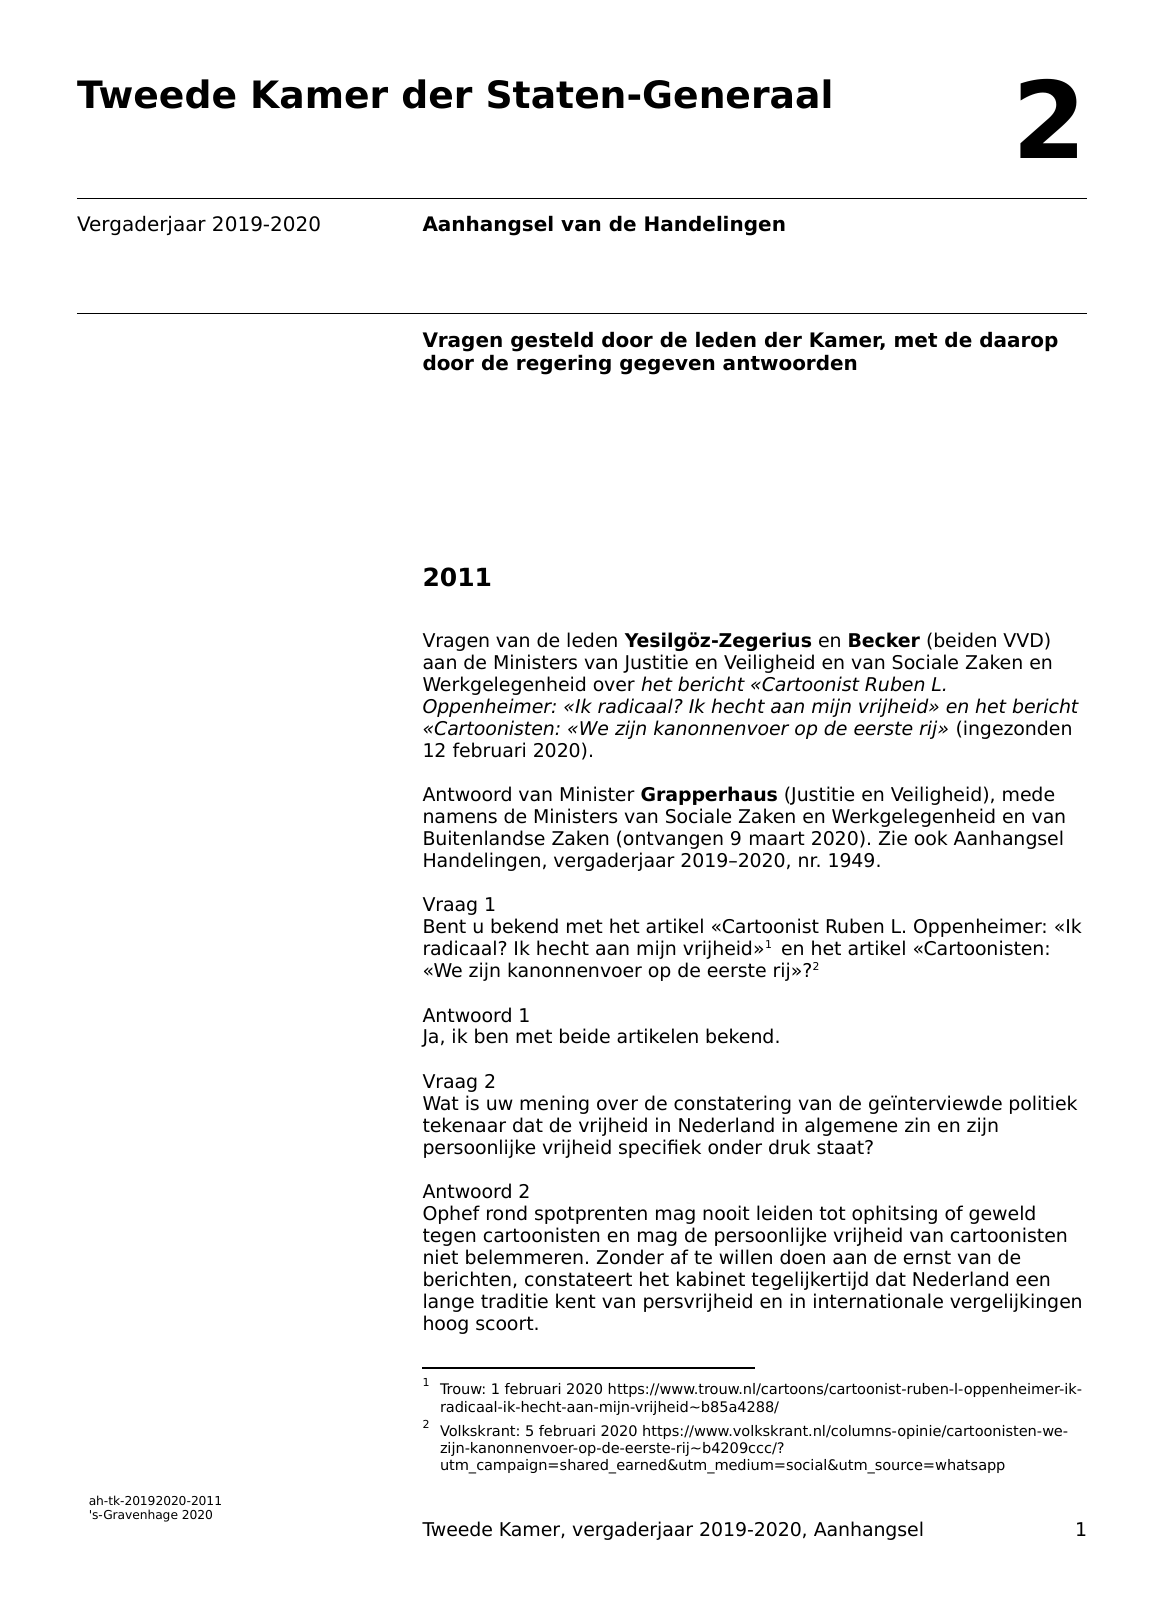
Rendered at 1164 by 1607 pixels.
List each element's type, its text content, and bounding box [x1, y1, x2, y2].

text Wat is uw mening over de constatering van de geïnterviewde politiek tekenaar dat de vrijheid in Nederland in algemene zin en zijn persoonlijke vrijheid specifiek onder druk staat? [422, 1093, 1087, 1158]
text 2011 [422, 563, 1087, 592]
text Trouw: 1 februari 2020 https://www.trouw.nl/cartoons/cartoonist-ruben-l-oppenheimer-ik-radicaal-ik-hecht-aan-mijn-vrijheid~b85a4288/ [422, 1377, 1087, 1416]
text Antwoord 2 [422, 1181, 1087, 1203]
table_cell Vergaderjaar 2019-2020 [77, 199, 422, 313]
text Antwoord van Minister Grapperhaus (Justitie en Veiligheid), mede namens de Ministers van Sociale Zaken en Werkgelegenheid en van Buitenlandse Zaken (ontvangen 9 maart 2020). Zie ook Aanhangsel Handelingen, vergaderjaar 2019–2020, nr. 1949. [422, 784, 1087, 872]
text Vraag 1 [422, 894, 1087, 916]
table_cell Vragen gesteld door de leden der Kamer, met de daarop door de regering gegeven antwoorden [422, 314, 1087, 375]
table_header Tweede Kamer der Staten-Generaal [77, 59, 886, 198]
table_header 2 [886, 59, 1087, 198]
text Vragen van de leden Yesilgöz-Zegerius en Becker (beiden VVD) aan de Ministers van Justitie en Veiligheid en van Sociale Zaken en Werkgelegenheid over het bericht «Cartoonist Ruben L. Oppenheimer: «Ik radicaal? Ik hecht aan mijn vrijheid» en het bericht «Cartoonisten: «We zijn kanonnenvoer op de eerste rij» (ingezonden 12 februari 2020). [422, 630, 1087, 762]
text Volkskrant: 5 februari 2020 https://www.volkskrant.nl/columns-opinie/cartoonisten-we-zijn-kanonnenvoer-op-de-eerste-rij~b4209ccc/?utm_campaign=shared_earned&utm_medium=social&utm_source=whatsapp [422, 1418, 1087, 1474]
table_cell Aanhangsel van de Handelingen [422, 199, 1087, 313]
text Bent u bekend met het artikel «Cartoonist Ruben L. Oppenheimer: «Ik radicaal? Ik hecht aan mijn vrijheid» en het artikel «Cartoonisten: «We zijn kanonnenvoer op de eerste rij»? [422, 916, 1087, 982]
text 's-Gravenhage 2020 [88, 1508, 323, 1522]
text Ophef rond spotprenten mag nooit leiden tot ophitsing of geweld tegen cartoonisten en mag de persoonlijke vrijheid van cartoonisten niet belemmeren. Zonder af te willen doen aan de ernst van de berichten, constateert het kabinet tegelijkertijd dat Nederland een lange traditie kent van persvrijheid en in internationale vergelijkingen hoog scoort. [422, 1203, 1087, 1334]
text ah-tk-20192020-2011 [88, 1494, 323, 1508]
text Ja, ik ben met beide artikelen bekend. [422, 1026, 1087, 1048]
table_cell [77, 314, 422, 375]
text Vraag 2 [422, 1071, 1087, 1093]
text Antwoord 1 [422, 1004, 1087, 1026]
